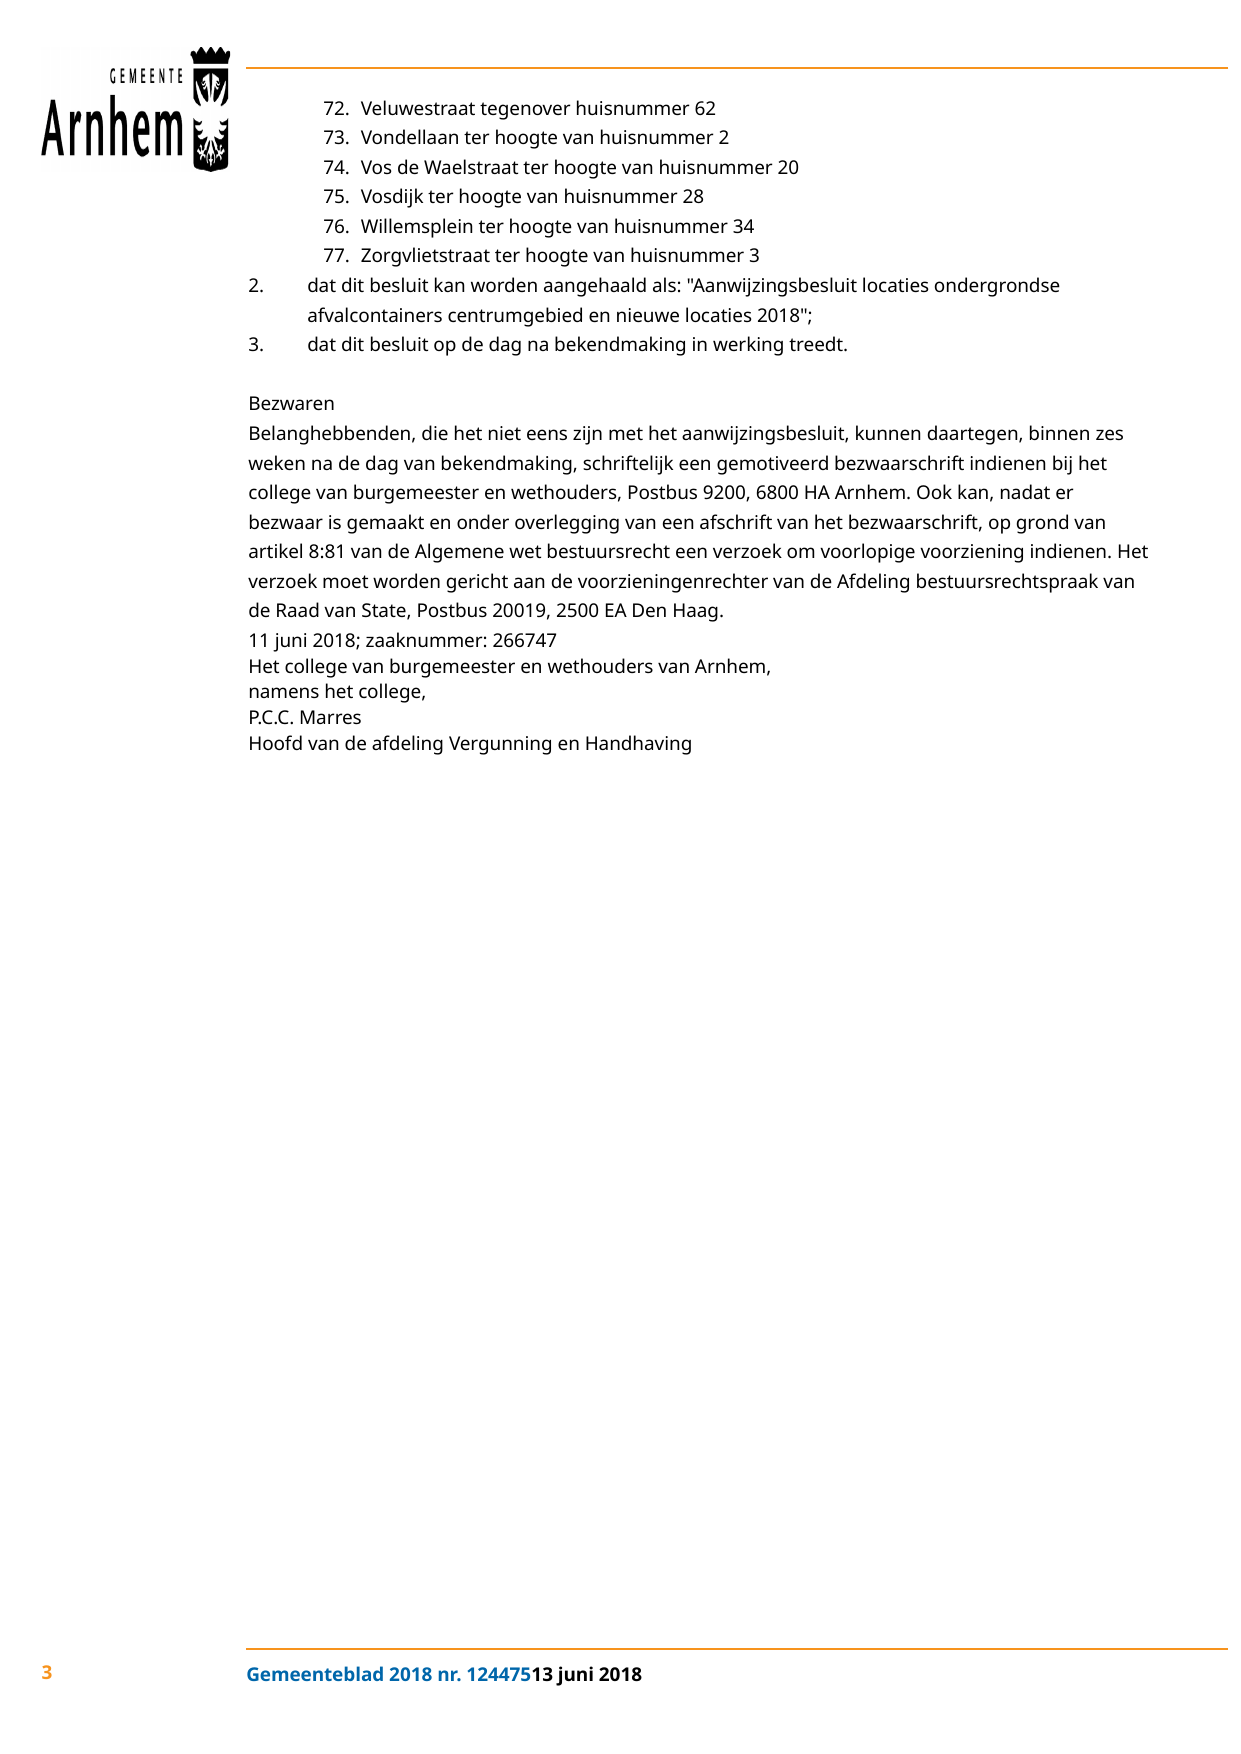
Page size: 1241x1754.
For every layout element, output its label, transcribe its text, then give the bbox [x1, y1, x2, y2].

picture [41, 47, 231, 172]
text P.C.C. Marres [248, 704, 1152, 730]
text Belanghebbenden, die het niet eens zijn met het aanwijzingsbesluit, kunnen daartegen, binnen zes weken na de dag van bekendmaking, schriftelijk een gemotiveerd bezwaarschrift indienen bij het college van burgemeester en wethouders, Postbus 9200, 6800 HA Arnhem. Ook kan, nadat er bezwaar is gemaakt en onder overlegging van een afschrift van het bezwaarschrift, op grond van artikel 8:81 van de Algemene wet bestuursrecht een verzoek om voorlopige voorziening indienen. Het verzoek moet worden gericht aan de voorzieningenrechter van de Afdeling bestuursrechtspraak van de Raad van State, Postbus 20019, 2500 EA Den Haag. [248, 420, 1152, 623]
list Vos de Waelstraat ter hoogte van huisnummer 20 [323, 154, 1152, 180]
text Het college van burgemeester en wethouders van Arnhem, [248, 653, 1152, 679]
list Vosdijk ter hoogte van huisnummer 28 [323, 183, 1152, 209]
list Vondellaan ter hoogte van huisnummer 2 [323, 124, 1152, 150]
list Zorgvlietstraat ter hoogte van huisnummer 3 [323, 243, 1152, 268]
text Hoofd van de afdeling Vergunning en Handhaving [248, 730, 1152, 756]
list Veluwestraat tegenover huisnummer 62 [323, 95, 1152, 121]
text namens het college, [248, 679, 1152, 704]
text 11 juni 2018; zaaknummer: 266747 [248, 627, 1152, 653]
list Willemsplein ter hoogte van huisnummer 34 [323, 213, 1152, 239]
text Bezwaren [248, 391, 1152, 416]
list dat dit besluit op de dag na bekendmaking in werking treedt. [248, 331, 1152, 357]
list dat dit besluit kan worden aangehaald als: "Aanwijzingsbesluit locaties ondergrondse afvalcontainers centrumgebied en nieuwe locaties 2018"; [248, 272, 1152, 328]
